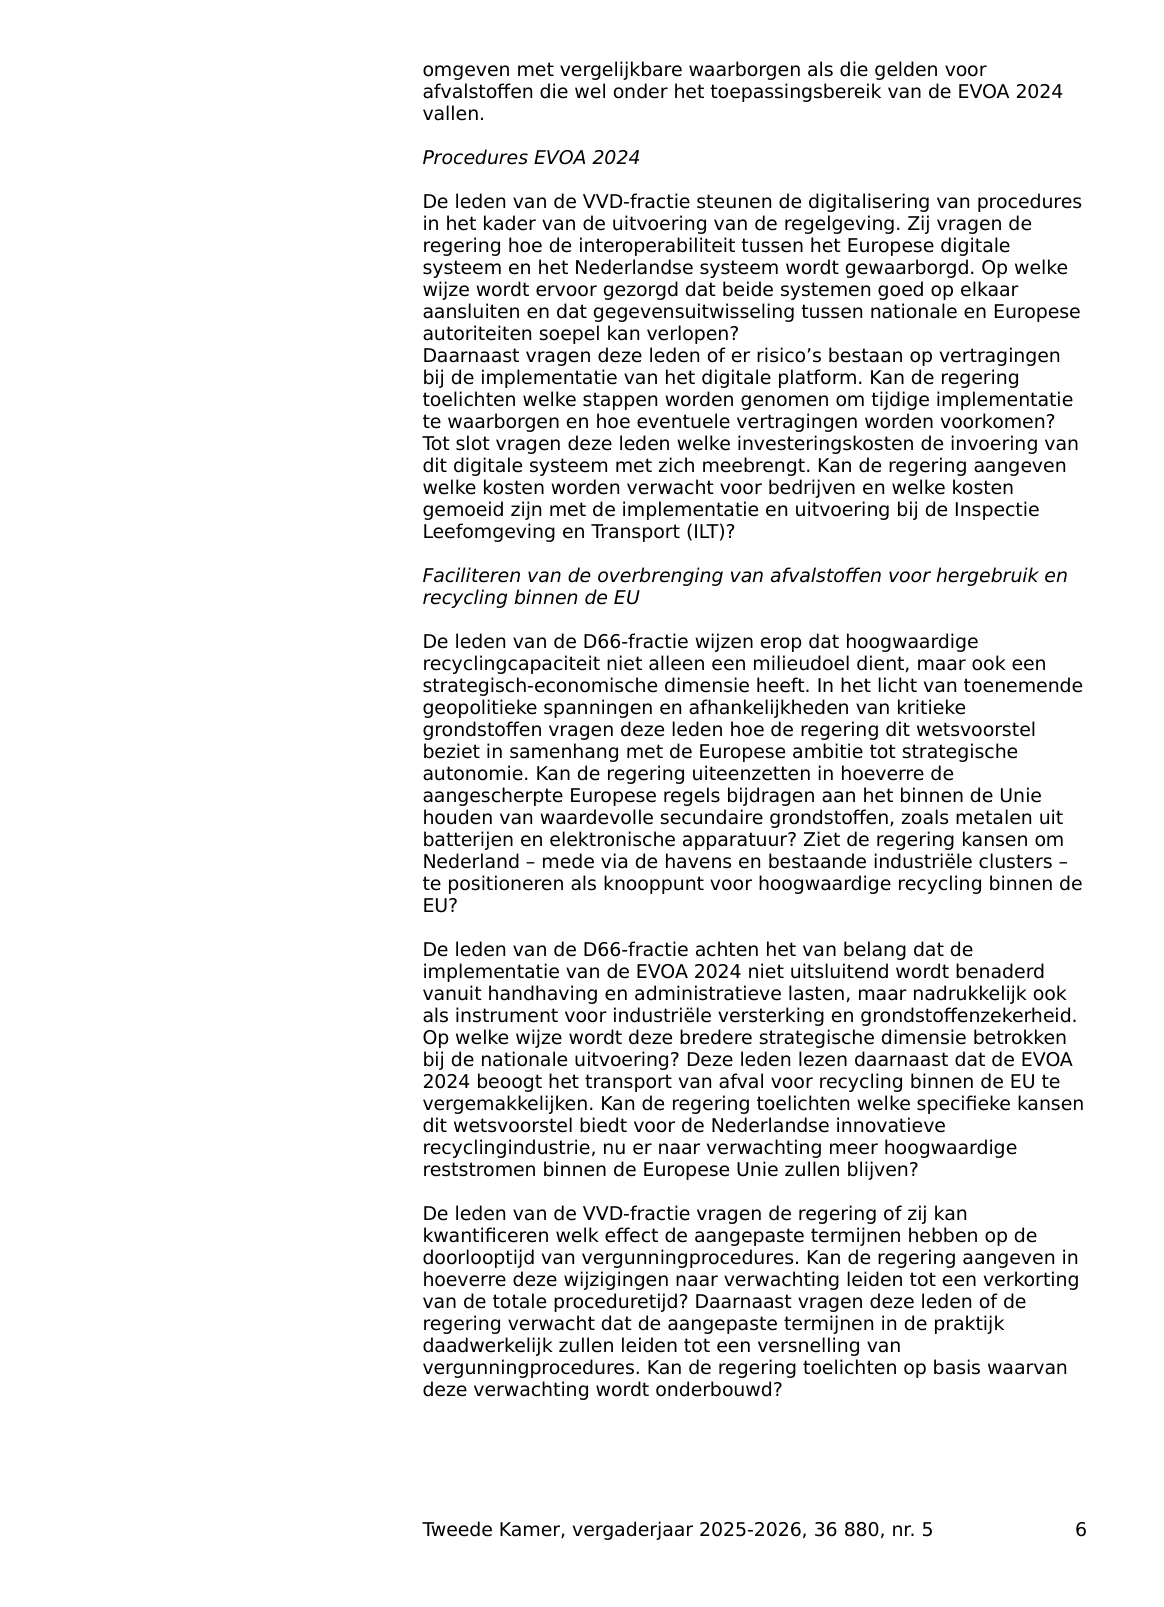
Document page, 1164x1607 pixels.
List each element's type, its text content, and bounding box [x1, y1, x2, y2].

text De leden van de D66-fractie wijzen erop dat hoogwaardige recyclingcapaciteit niet alleen een milieudoel dient, maar ook een strategisch-economische dimensie heeft. In het licht van toenemende geopolitieke spanningen en afhankelijkheden van kritieke grondstoffen vragen deze leden hoe de regering dit wetsvoorstel beziet in samenhang met de Europese ambitie tot strategische autonomie. Kan de regering uiteenzetten in hoeverre de aangescherpte Europese regels bijdragen aan het binnen de Unie houden van waardevolle secundaire grondstoffen, zoals metalen uit batterijen en elektronische apparatuur? Ziet de regering kansen om Nederland – mede via de havens en bestaande industriële clusters – te positioneren als knooppunt voor hoogwaardige recycling binnen de EU? [422, 631, 1087, 917]
text De leden van de D66-fractie achten het van belang dat de implementatie van de EVOA 2024 niet uitsluitend wordt benaderd vanuit handhaving en administratieve lasten, maar nadrukkelijk ook als instrument voor industriële versterking en grondstoffenzekerheid. Op welke wijze wordt deze bredere strategische dimensie betrokken bij de nationale uitvoering? Deze leden lezen daarnaast dat de EVOA 2024 beoogt het transport van afval voor recycling binnen de EU te vergemakkelijken. Kan de regering toelichten welke specifieke kansen dit wetsvoorstel biedt voor de Nederlandse innovatieve recyclingindustrie, nu er naar verwachting meer hoogwaardige reststromen binnen de Europese Unie zullen blijven? [422, 939, 1087, 1181]
text omgeven met vergelijkbare waarborgen als die gelden voor afvalstoffen die wel onder het toepassingsbereik van de EVOA 2024 vallen. [422, 59, 1087, 125]
text Daarnaast vragen deze leden of er risico’s bestaan op vertragingen bij de implementatie van het digitale platform. Kan de regering toelichten welke stappen worden genomen om tijdige implementatie te waarborgen en hoe eventuele vertragingen worden voorkomen? [422, 345, 1087, 433]
text Tot slot vragen deze leden welke investeringskosten de invoering van dit digitale systeem met zich meebrengt. Kan de regering aangeven welke kosten worden verwacht voor bedrijven en welke kosten gemoeid zijn met de implementatie en uitvoering bij de Inspectie Leefomgeving en Transport (ILT)? [422, 433, 1087, 543]
text De leden van de VVD-fractie vragen de regering of zij kan kwantificeren welk effect de aangepaste termijnen hebben op de doorlooptijd van vergunningprocedures. Kan de regering aangeven in hoeverre deze wijzigingen naar verwachting leiden tot een verkorting van de totale proceduretijd? Daarnaast vragen deze leden of de regering verwacht dat de aangepaste termijnen in de praktijk daadwerkelijk zullen leiden tot een versnelling van vergunningprocedures. Kan de regering toelichten op basis waarvan deze verwachting wordt onderbouwd? [422, 1203, 1087, 1401]
subtitle Procedures EVOA 2024 [422, 147, 1087, 169]
text De leden van de VVD-fractie steunen de digitalisering van procedures in het kader van de uitvoering van de regelgeving. Zij vragen de regering hoe de interoperabiliteit tussen het Europese digitale systeem en het Nederlandse systeem wordt gewaarborgd. Op welke wijze wordt ervoor gezorgd dat beide systemen goed op elkaar aansluiten en dat gegevensuitwisseling tussen nationale en Europese autoriteiten soepel kan verlopen? [422, 191, 1087, 345]
subtitle Faciliteren van de overbrenging van afvalstoffen voor hergebruik en recycling binnen de EU [422, 565, 1087, 609]
